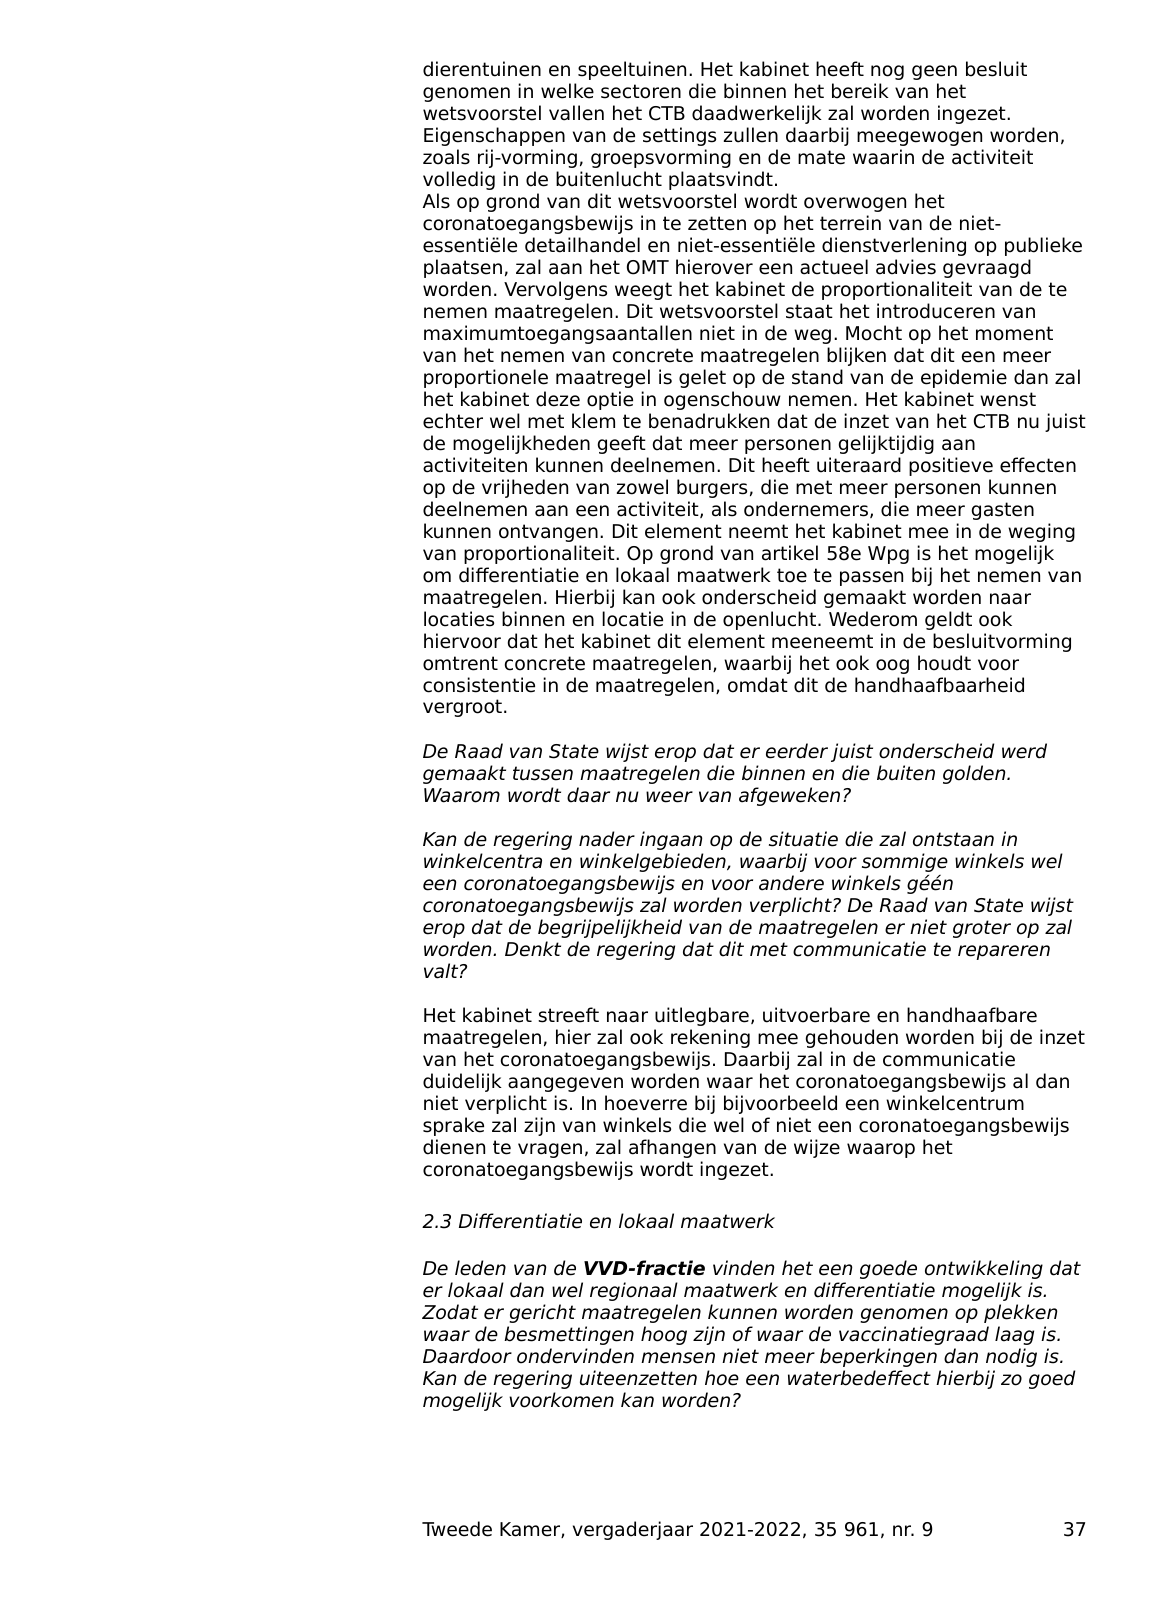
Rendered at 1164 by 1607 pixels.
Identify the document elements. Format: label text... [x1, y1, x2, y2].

subtitle 2.3 Differentiatie en lokaal maatwerk [422, 1211, 1087, 1233]
text Als op grond van dit wetsvoorstel wordt overwogen het coronatoegangsbewijs in te zetten op het terrein van de niet-essentiële detailhandel en niet-essentiële dienstverlening op publieke plaatsen, zal aan het OMT hierover een actueel advies gevraagd worden. Vervolgens weegt het kabinet de proportionaliteit van de te nemen maatregelen. Dit wetsvoorstel staat het introduceren van maximumtoegangsaantallen niet in de weg. Mocht op het moment van het nemen van concrete maatregelen blijken dat dit een meer proportionele maatregel is gelet op de stand van de epidemie dan zal het kabinet deze optie in ogenschouw nemen. Het kabinet wenst echter wel met klem te benadrukken dat de inzet van het CTB nu juist de mogelijkheden geeft dat meer personen gelijktijdig aan activiteiten kunnen deelnemen. Dit heeft uiteraard positieve effecten op de vrijheden van zowel burgers, die met meer personen kunnen deelnemen aan een activiteit, als ondernemers, die meer gasten kunnen ontvangen. Dit element neemt het kabinet mee in de weging van proportionaliteit. Op grond van artikel 58e Wpg is het mogelijk om differentiatie en lokaal maatwerk toe te passen bij het nemen van maatregelen. Hierbij kan ook onderscheid gemaakt worden naar locaties binnen en locatie in de openlucht. Wederom geldt ook hiervoor dat het kabinet dit element meeneemt in de besluitvorming omtrent concrete maatregelen, waarbij het ook oog houdt voor consistentie in de maatregelen, omdat dit de handhaafbaarheid vergroot. [422, 191, 1087, 718]
text De Raad van State wijst erop dat er eerder juist onderscheid werd gemaakt tussen maatregelen die binnen en die buiten golden. Waarom wordt daar nu weer van afgeweken? [422, 741, 1087, 807]
text De leden van de VVD-fractie vinden het een goede ontwikkeling dat er lokaal dan wel regionaal maatwerk en differentiatie mogelijk is. Zodat er gericht maatregelen kunnen worden genomen op plekken waar de besmettingen hoog zijn of waar de vaccinatiegraad laag is. Daardoor ondervinden mensen niet meer beperkingen dan nodig is. Kan de regering uiteenzetten hoe een waterbedeffect hierbij zo goed mogelijk voorkomen kan worden? [422, 1258, 1087, 1411]
text Het kabinet streeft naar uitlegbare, uitvoerbare en handhaafbare maatregelen, hier zal ook rekening mee gehouden worden bij de inzet van het coronatoegangsbewijs. Daarbij zal in de communicatie duidelijk aangegeven worden waar het coronatoegangsbewijs al dan niet verplicht is. In hoeverre bij bijvoorbeeld een winkelcentrum sprake zal zijn van winkels die wel of niet een coronatoegangsbewijs dienen te vragen, zal afhangen van de wijze waarop het coronatoegangsbewijs wordt ingezet. [422, 1005, 1087, 1181]
text dierentuinen en speeltuinen. Het kabinet heeft nog geen besluit genomen in welke sectoren die binnen het bereik van het wetsvoorstel vallen het CTB daadwerkelijk zal worden ingezet. Eigenschappen van de settings zullen daarbij meegewogen worden, zoals rij-vorming, groepsvorming en de mate waarin de activiteit volledig in de buitenlucht plaatsvindt. [422, 59, 1087, 191]
text Kan de regering nader ingaan op de situatie die zal ontstaan in winkelcentra en winkelgebieden, waarbij voor sommige winkels wel een coronatoegangsbewijs en voor andere winkels géén coronatoegangsbewijs zal worden verplicht? De Raad van State wijst erop dat de begrijpelijkheid van de maatregelen er niet groter op zal worden. Denkt de regering dat dit met communicatie te repareren valt? [422, 829, 1087, 983]
